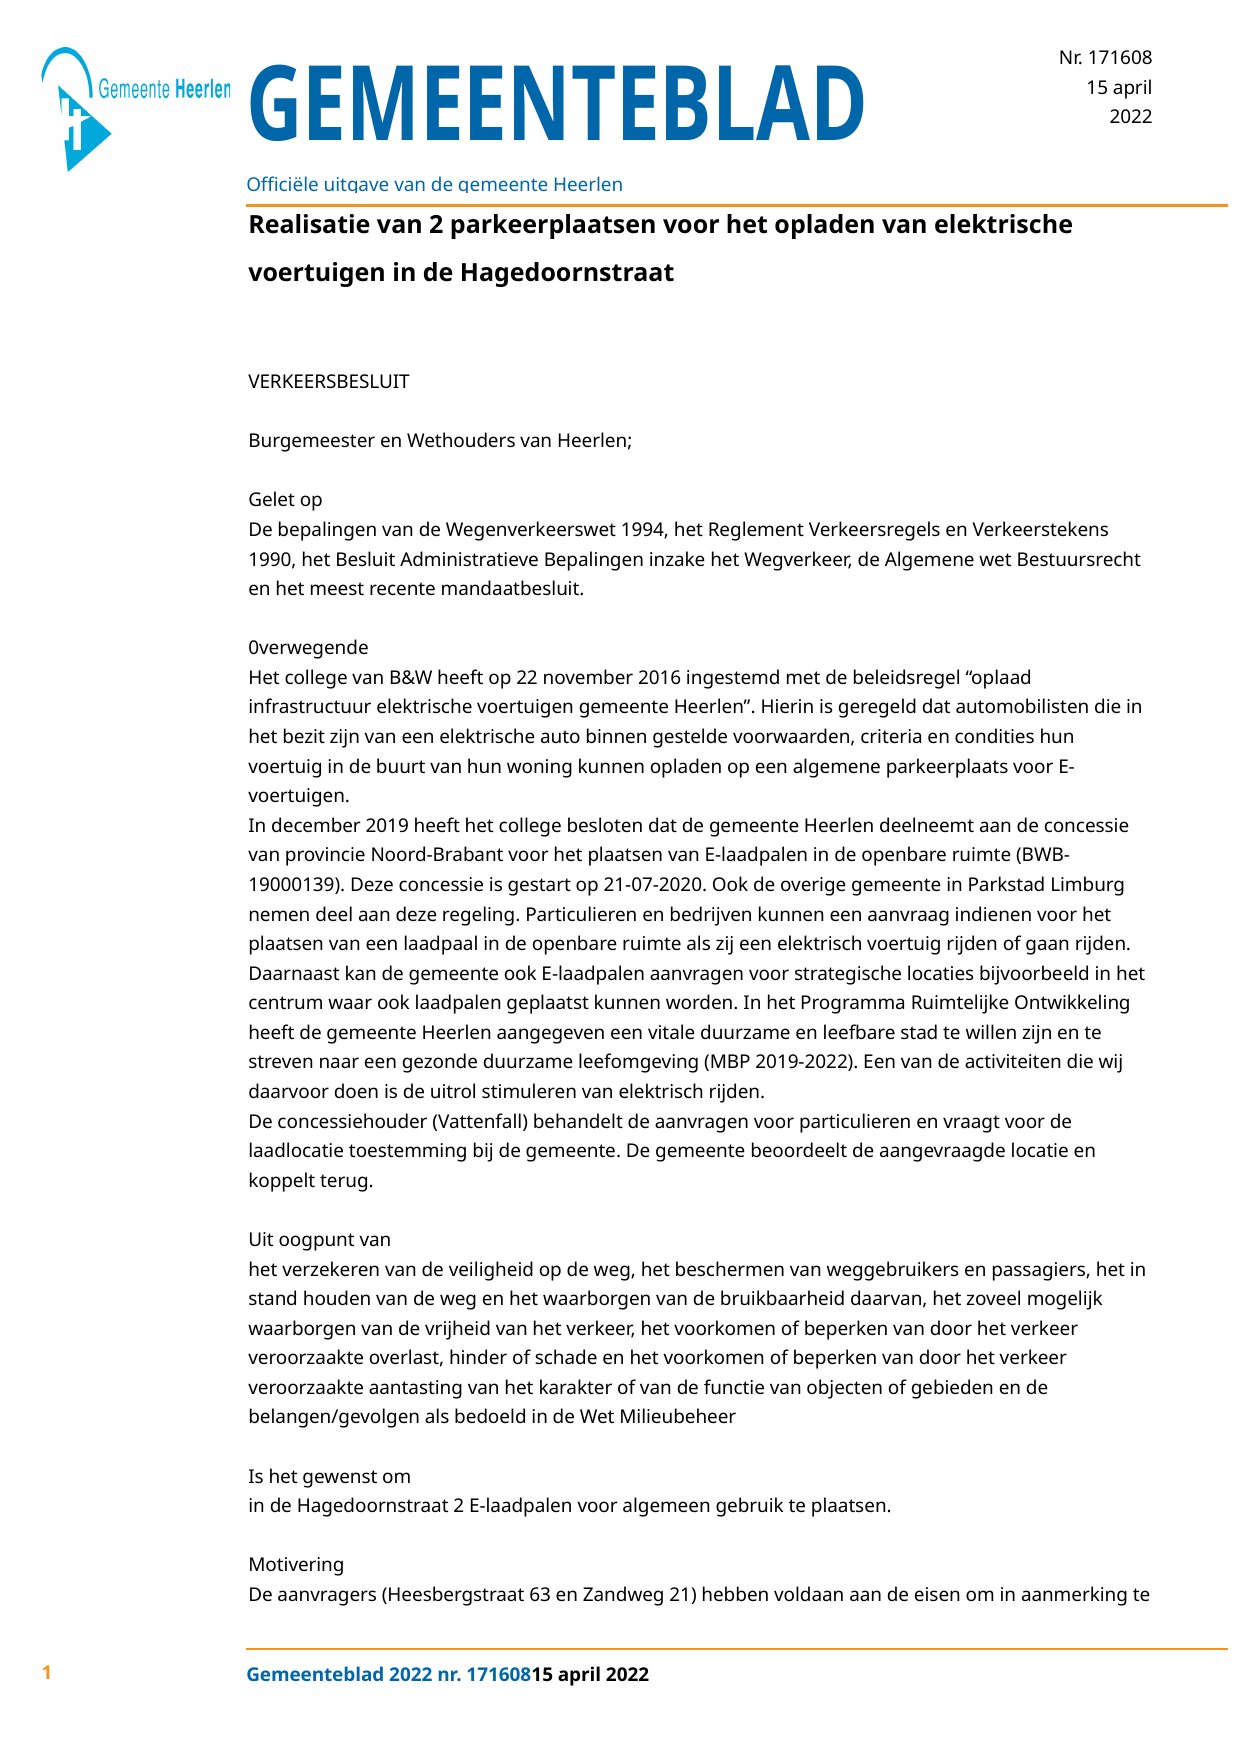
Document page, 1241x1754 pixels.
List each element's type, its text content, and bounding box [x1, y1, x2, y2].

text Is het gewenst om [248, 1463, 1152, 1488]
picture [41, 47, 59, 70]
picture [41, 47, 231, 172]
text Uit oogpunt van [248, 1226, 1152, 1252]
text 0verwegende [248, 634, 1152, 660]
text Burgemeester en Wethouders van Heerlen; [248, 427, 1152, 453]
text Motivering [248, 1552, 1152, 1577]
text Het college van B&W heeft op 22 november 2016 ingestemd met de beleidsregel “oplaad infrastructuur elektrische voertuigen gemeente Heerlen”. Hierin is geregeld dat automobilisten die in het bezit zijn van een elektrische auto binnen gestelde voorwaarden, criteria en condities hun voertuig in de buurt van hun woning kunnen opladen op een algemene parkeerplaats voor E-voertuigen. [248, 664, 1152, 808]
text De bepalingen van de Wegenverkeerswet 1994, het Reglement Verkeersregels en Verkeerstekens 1990, het Besluit Administratieve Bepalingen inzake het Wegverkeer, de Algemene wet Bestuursrecht en het meest recente mandaatbesluit. [248, 516, 1152, 601]
text De concessiehouder (Vattenfall) behandelt de aanvragen voor particulieren en vraagt voor de laadlocatie toestemming bij de gemeente. De gemeente beoordeelt de aangevraagde locatie en koppelt terug. [248, 1108, 1152, 1193]
text VERKEERSBESLUIT [248, 368, 1152, 394]
text De aanvragers (Heesbergstraat 63 en Zandweg 21) hebben voldaan aan de eisen om in aanmerking te [248, 1581, 1152, 1607]
text Realisatie van 2 parkeerplaatsen voor het opladen van elektrische voertuigen in de Hagedoornstraat [248, 207, 1152, 288]
text Gelet op [248, 487, 1152, 512]
text het verzekeren van de veiligheid op de weg, het beschermen van weggebruikers en passagiers, het in stand houden van de weg en het waarborgen van de bruikbaarheid daarvan, het zoveel mogelijk waarborgen van de vrijheid van het verkeer, het voorkomen of beperken van door het verkeer veroorzaakte overlast, hinder of schade en het voorkomen of beperken van door het verkeer veroorzaakte aantasting van het karakter of van de functie van objecten of gebieden en de belangen/gevolgen als bedoeld in de Wet Milieubeheer [248, 1256, 1152, 1429]
text in de Hagedoornstraat 2 E-laadpalen voor algemeen gebruik te plaatsen. [248, 1492, 1152, 1518]
text In december 2019 heeft het college besloten dat de gemeente Heerlen deelneemt aan de concessie van provincie Noord-Brabant voor het plaatsen van E-laadpalen in de openbare ruimte (BWB-19000139). Deze concessie is gestart op 21-07-2020. Ook de overige gemeente in Parkstad Limburg nemen deel aan deze regeling. Particulieren en bedrijven kunnen een aanvraag indienen voor het plaatsen van een laadpaal in de openbare ruimte als zij een elektrisch voertuig rijden of gaan rijden. Daarnaast kan de gemeente ook E-laadpalen aanvragen voor strategische locaties bijvoorbeeld in het centrum waar ook laadpalen geplaatst kunnen worden. In het Programma Ruimtelijke Ontwikkeling heeft de gemeente Heerlen aangegeven een vitale duurzame en leefbare stad te willen zijn en te streven naar een gezonde duurzame leefomgeving (MBP 2019-2022). Een van de activiteiten die wij daarvoor doen is de uitrol stimuleren van elektrisch rijden. [248, 812, 1152, 1104]
